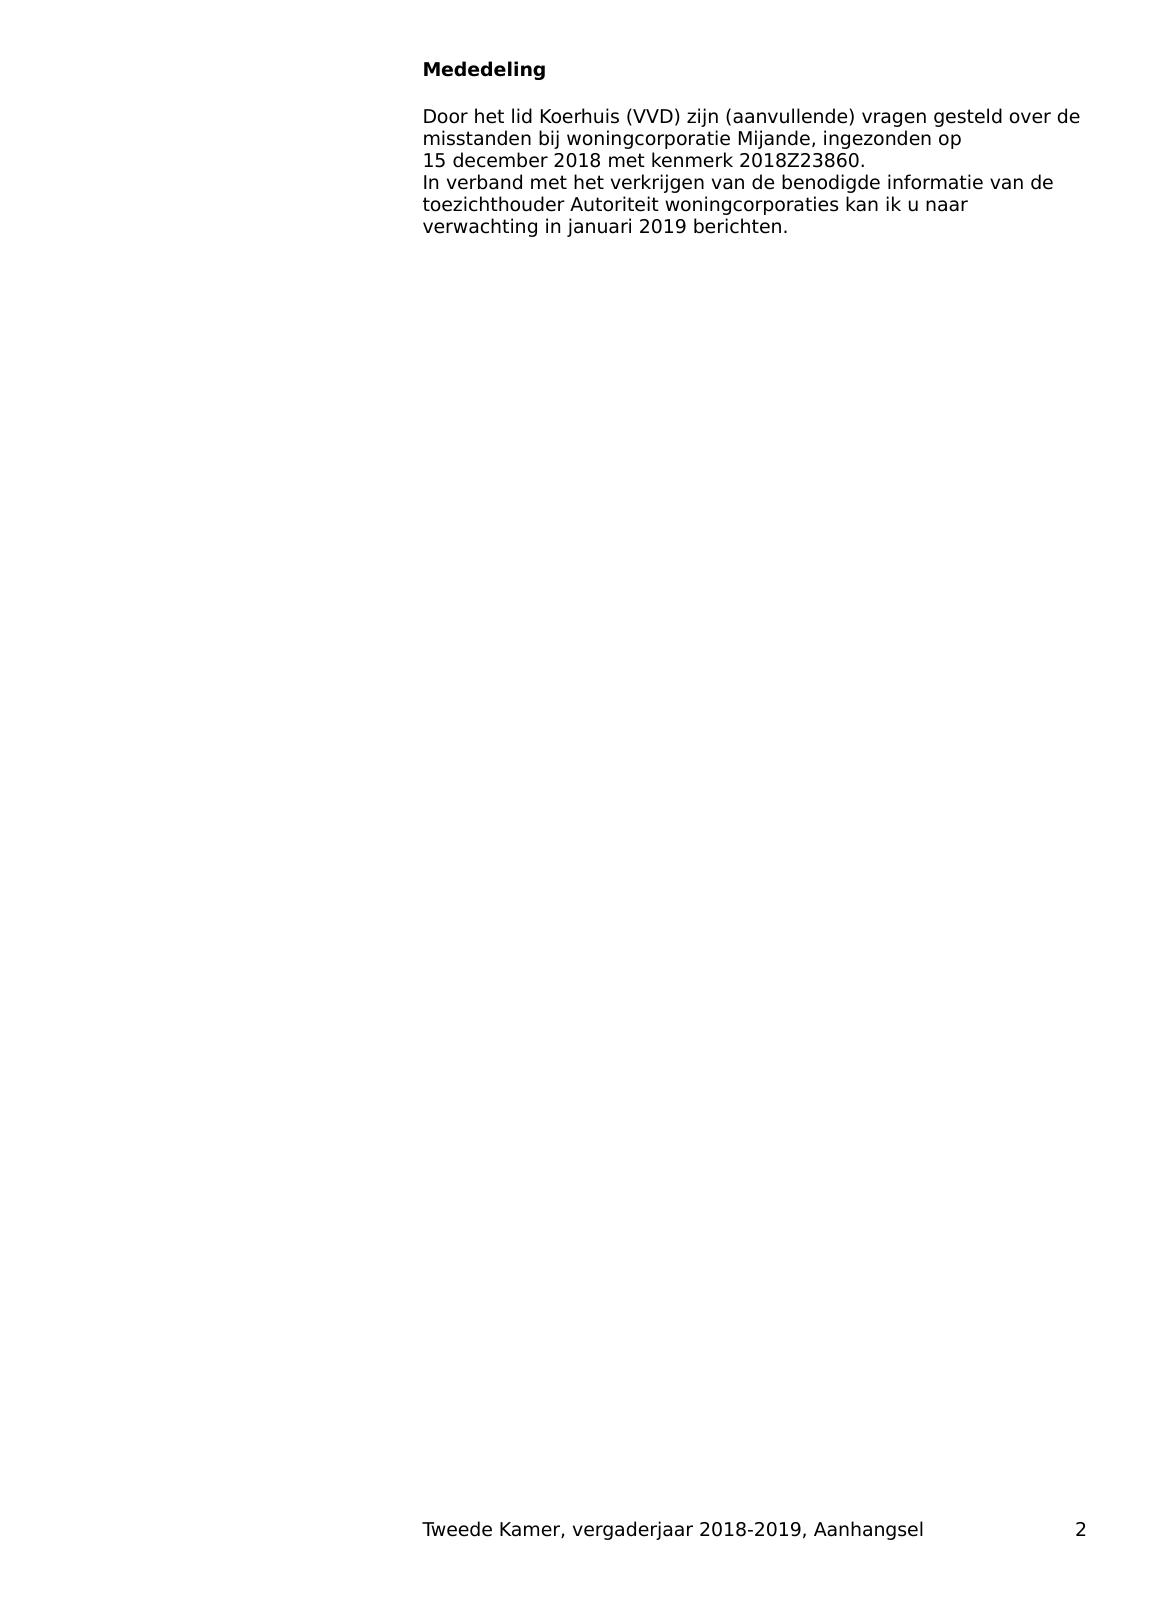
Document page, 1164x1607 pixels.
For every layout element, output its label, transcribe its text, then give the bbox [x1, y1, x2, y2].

text Door het lid Koerhuis (VVD) zijn (aanvullende) vragen gesteld over de misstanden bij woningcorporatie Mijande, ingezonden op 15 december 2018 met kenmerk 2018Z23860. [422, 106, 1087, 172]
text In verband met het verkrijgen van de benodigde informatie van de toezichthouder Autoriteit woningcorporaties kan ik u naar verwachting in januari 2019 berichten. [422, 172, 1087, 238]
subtitle Mededeling [422, 59, 1087, 81]
